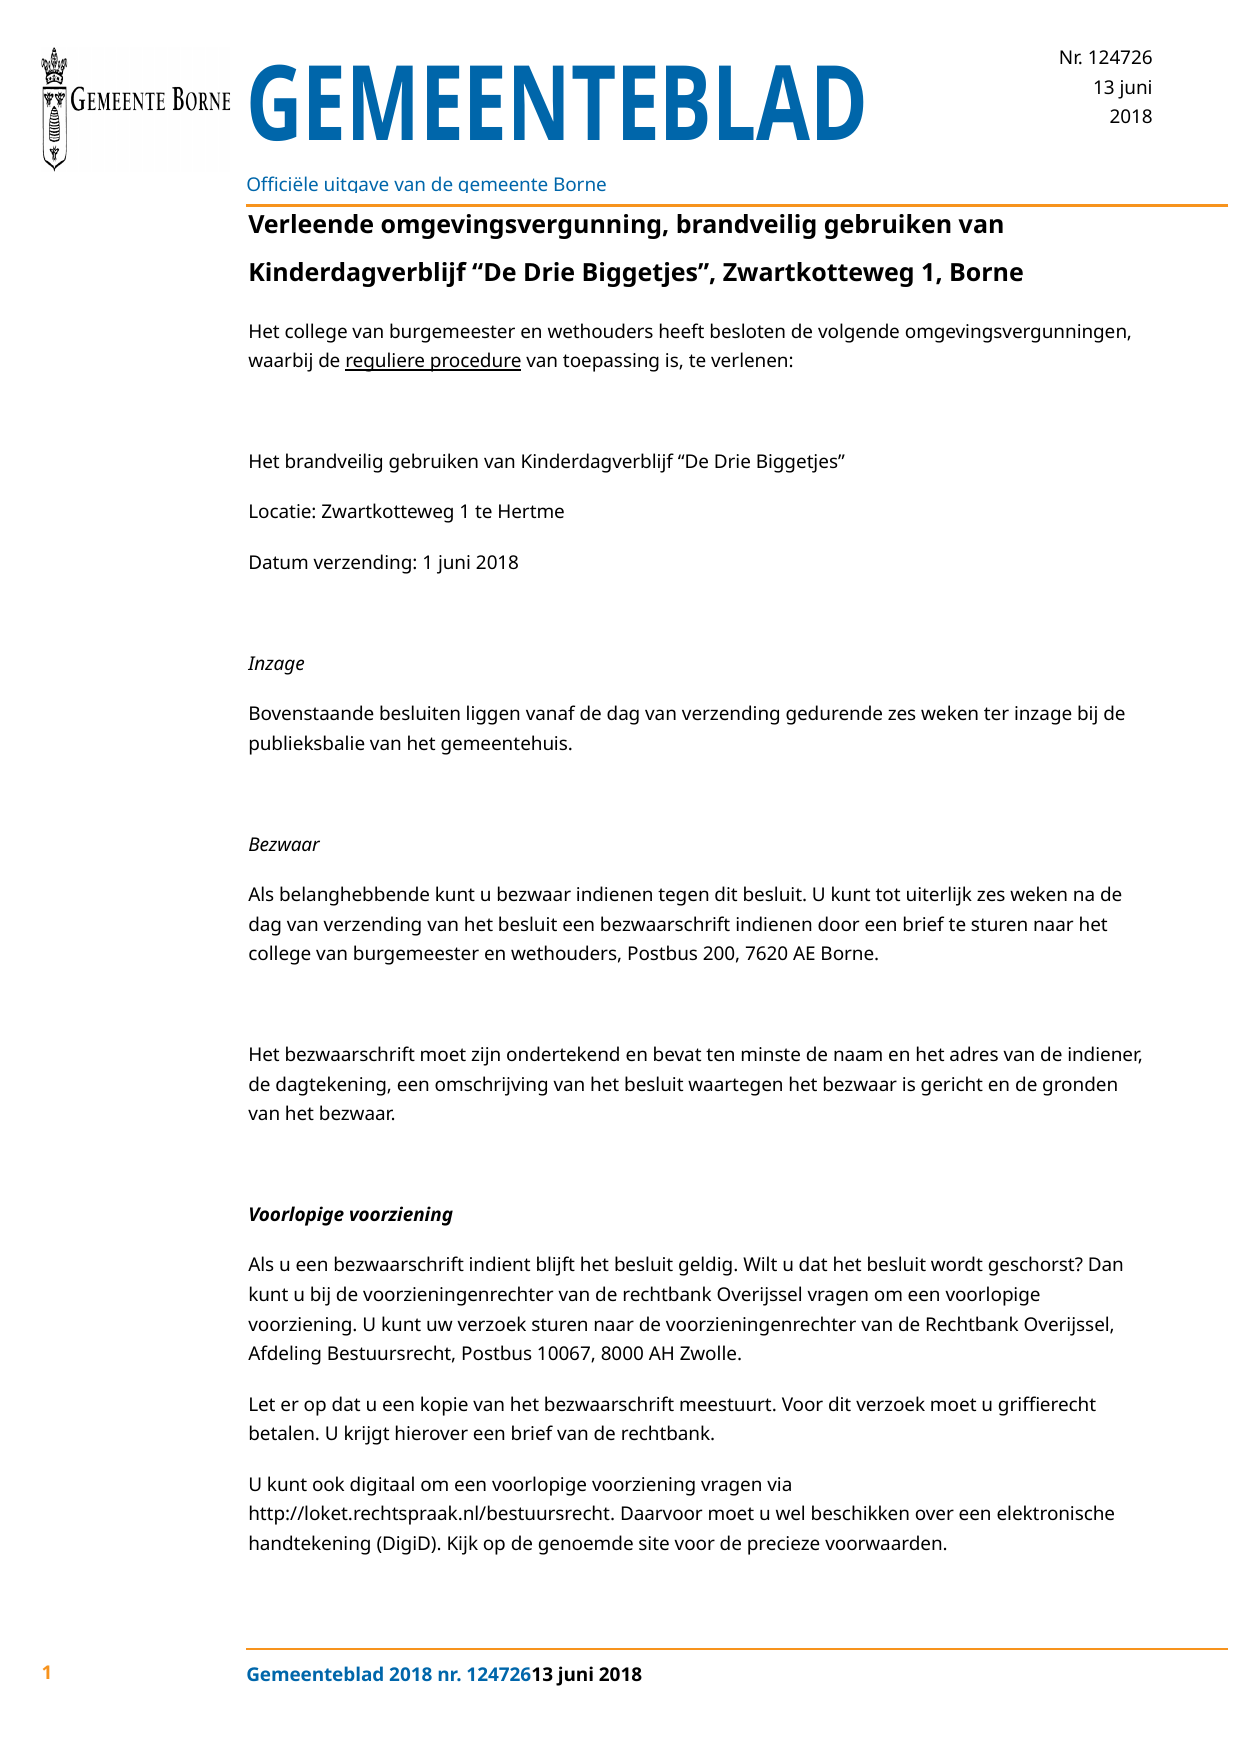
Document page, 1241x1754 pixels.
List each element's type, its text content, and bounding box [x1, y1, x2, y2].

text Het bezwaarschrift moet zijn ondertekend en bevat ten minste de naam en het adres van de indiener, de dagtekening, een omschrijving van het besluit waartegen het bezwaar is gericht en de gronden van het bezwaar. [248, 1041, 1152, 1126]
text Verleende omgevingsvergunning, brandveilig gebruiken van Kinderdagverblijf “De Drie Biggetjes”, Zwartkotteweg 1, Borne [248, 207, 1152, 288]
text Voorlopige voorziening [248, 1201, 1152, 1227]
text U kunt ook digitaal om een voorlopige voorziening vragen via http://loket.rechtspraak.nl/bestuursrecht. Daarvoor moet u wel beschikken over een elektronische handtekening (DigiD). Kijk op de genoemde site voor de precieze voorwaarden. [248, 1471, 1152, 1556]
text Bezwaar [248, 831, 1152, 857]
text Inzage [248, 650, 1152, 676]
text Als u een bezwaarschrift indient blijft het besluit geldig. Wilt u dat het besluit wordt geschorst? Dan kunt u bij de voorzieningenrechter van de rechtbank Overijssel vragen om een voorlopige voorziening. U kunt uw verzoek sturen naar de voorzieningenrechter van de Rechtbank Overijssel, Afdeling Bestuursrecht, Postbus 10067, 8000 AH Zwolle. [248, 1252, 1152, 1366]
text Het brandveilig gebruiken van Kinderdagverblijf “De Drie Biggetjes” [248, 448, 1152, 474]
text Datum verzending: 1 juni 2018 [248, 549, 1152, 575]
text Locatie: Zwartkotteweg 1 te Hertme [248, 499, 1152, 524]
text Het college van burgemeester en wethouders heeft besloten de volgende omgevingsvergunningen, waarbij de reguliere procedure van toepassing is, te verlenen: [248, 318, 1152, 373]
text Let er op dat u een kopie van het bezwaarschrift meestuurt. Voor dit verzoek moet u griffierecht betalen. U krijgt hierover een brief van de rechtbank. [248, 1391, 1152, 1446]
text Bovenstaande besluiten liggen vanaf de dag van verzending gedurende zes weken ter inzage bij de publieksbalie van het gemeentehuis. [248, 700, 1152, 756]
text Als belanghebbende kunt u bezwaar indienen tegen dit besluit. U kunt tot uiterlijk zes weken na de dag van verzending van het besluit een bezwaarschrift indienen door een brief te sturen naar het college van burgemeester en wethouders, Postbus 200, 7620 AE Borne. [248, 881, 1152, 966]
picture [41, 47, 231, 172]
